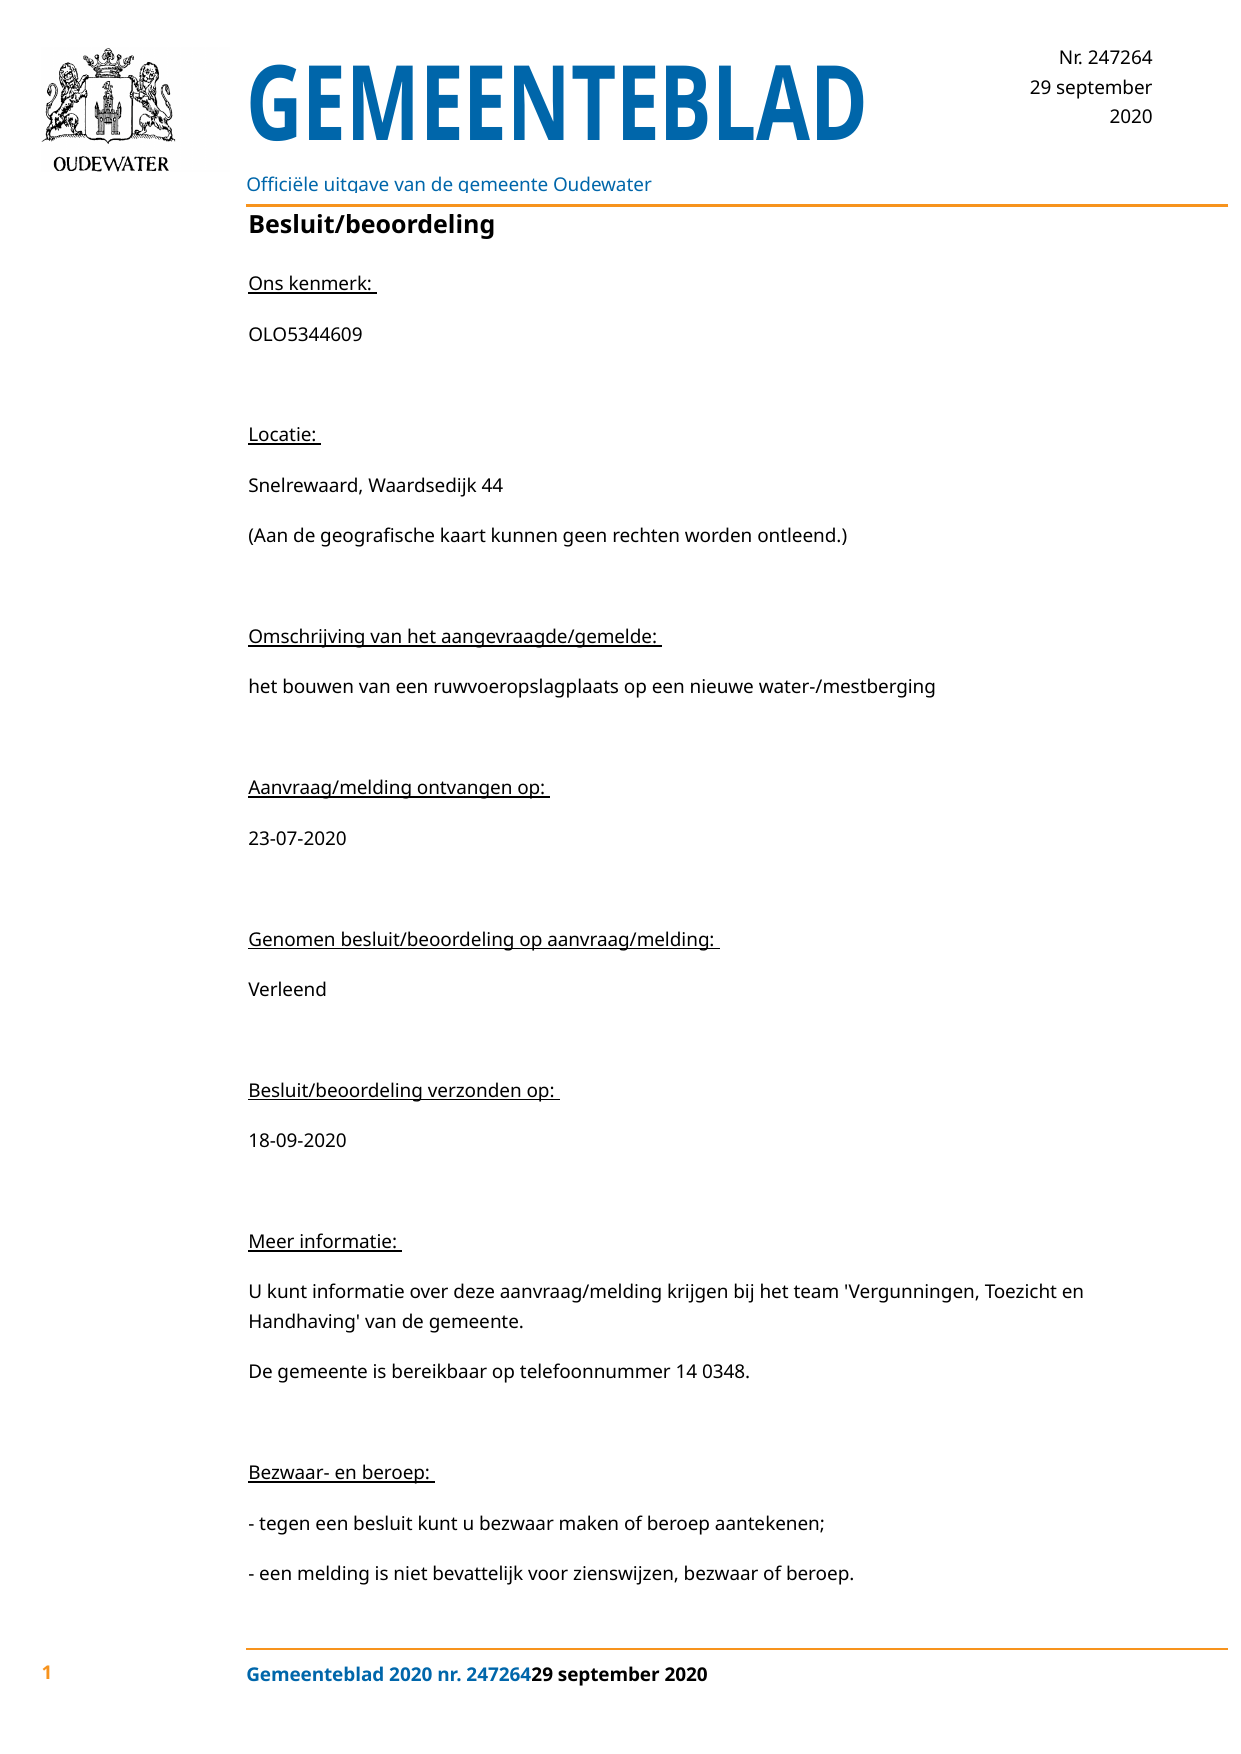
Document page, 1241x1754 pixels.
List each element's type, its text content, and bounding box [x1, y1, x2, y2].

text Bezwaar- en beroep: [248, 1459, 1152, 1485]
text het bouwen van een ruwvoeropslagplaats op een nieuwe water-/mestberging [248, 674, 1152, 699]
text Locatie: [248, 422, 1152, 447]
text - tegen een besluit kunt u bezwaar maken of beroep aantekenen; [248, 1510, 1152, 1536]
text Snelrewaard, Waardsedijk 44 [248, 472, 1152, 498]
text Verleend [248, 976, 1152, 1002]
text Besluit/beoordeling verzonden op: [248, 1077, 1152, 1103]
text OLO5344609 [248, 321, 1152, 346]
text (Aan de geografische kaart kunnen geen rechten worden ontleend.) [248, 522, 1152, 548]
text Genomen besluit/beoordeling op aanvraag/melding: [248, 926, 1152, 951]
text Meer informatie: [248, 1228, 1152, 1254]
text 23-07-2020 [248, 825, 1152, 851]
text 18-09-2020 [248, 1127, 1152, 1153]
text Aanvraag/melding ontvangen op: [248, 774, 1152, 800]
text Besluit/beoordeling [248, 207, 1152, 241]
text Ons kenmerk: [248, 270, 1152, 296]
text Omschrijving van het aangevraagde/gemelde: [248, 623, 1152, 649]
text De gemeente is bereikbaar op telefoonnummer 14 0348. [248, 1359, 1152, 1384]
picture [41, 47, 231, 172]
text U kunt informatie over deze aanvraag/melding krijgen bij het team 'Vergunningen, Toezicht en Handhaving' van de gemeente. [248, 1279, 1152, 1334]
text - een melding is niet bevattelijk voor zienswijzen, bezwaar of beroep. [248, 1560, 1152, 1586]
